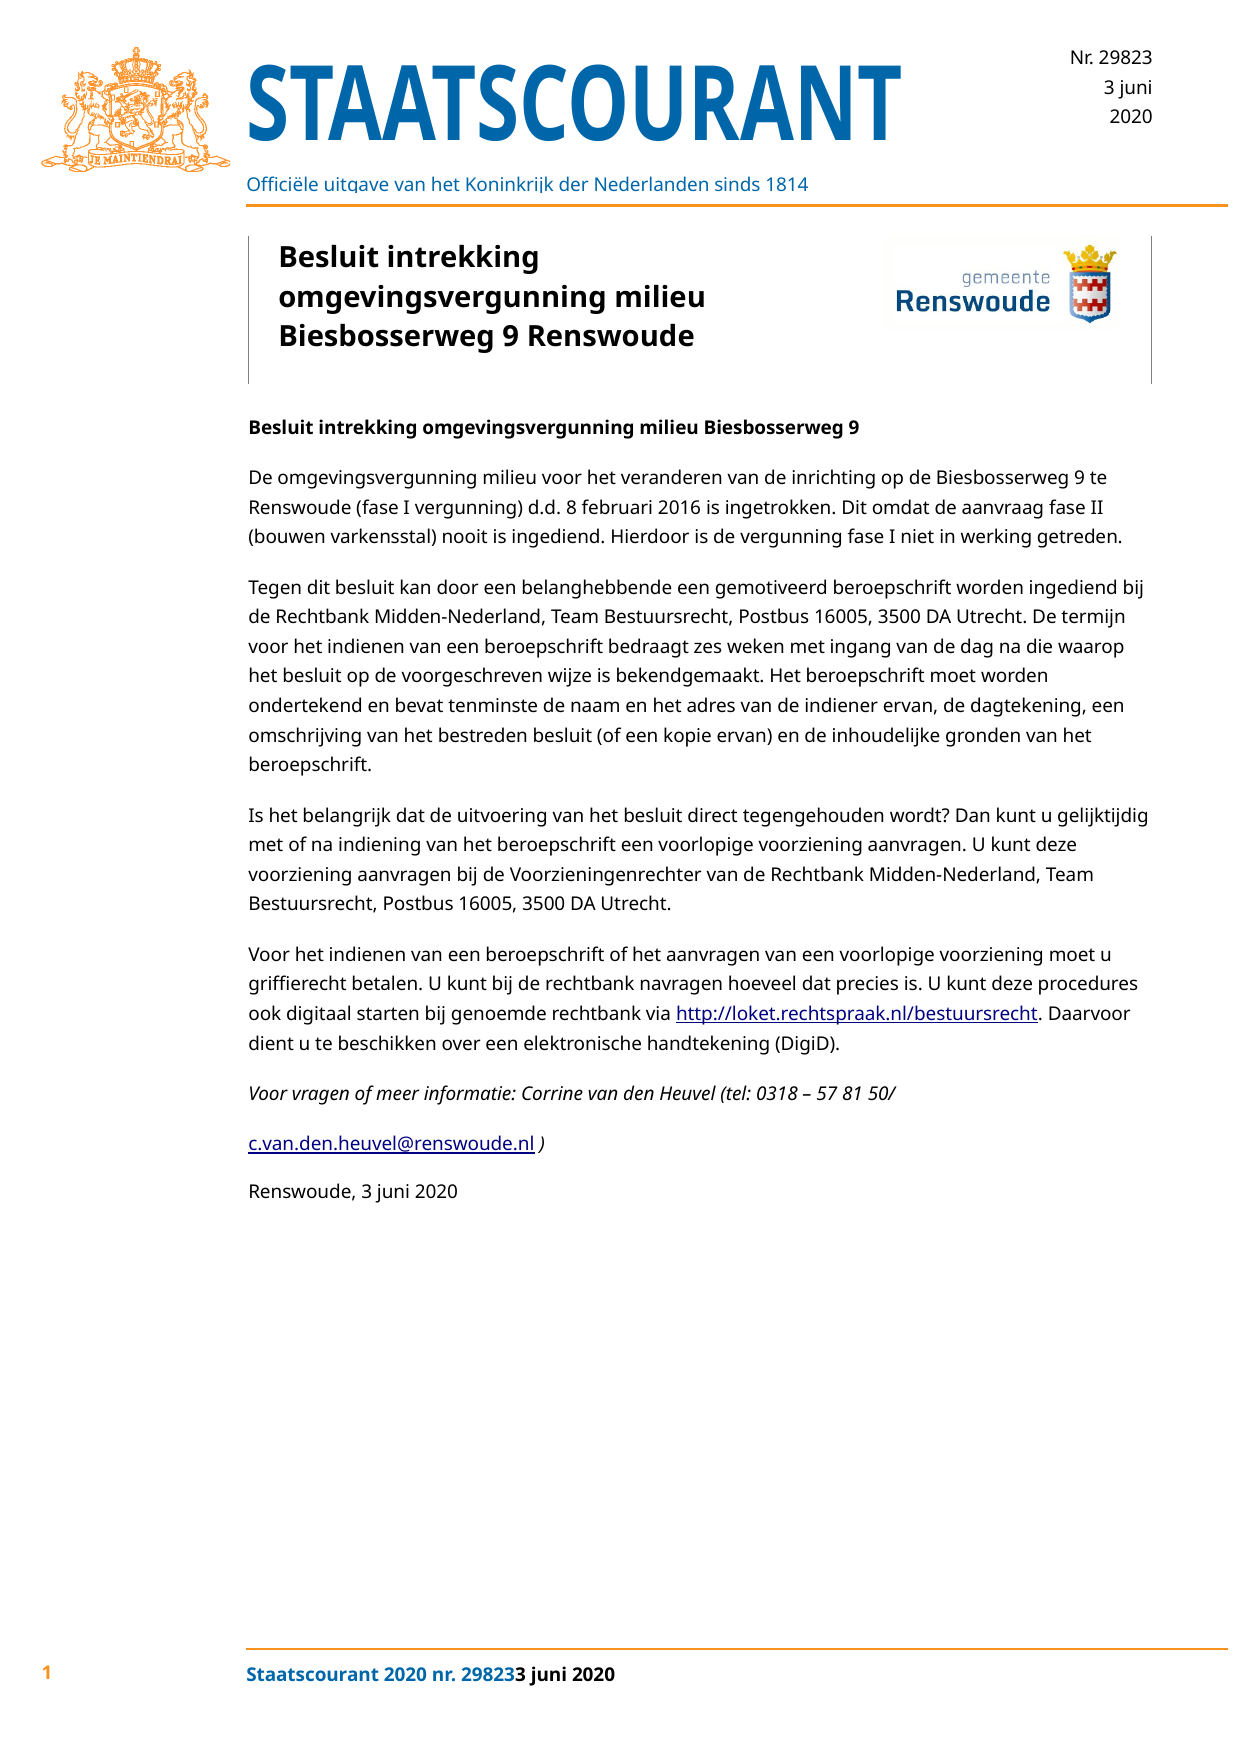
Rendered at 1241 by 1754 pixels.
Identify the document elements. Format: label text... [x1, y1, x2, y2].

table_header [850, 330, 1151, 384]
table_header Besluit intrekking omgevingsvergunning milieu Biesbosserweg 9 Renswoude [249, 236, 850, 384]
text Renswoude, 3 juni 2020 [248, 1178, 1152, 1204]
table_header [1119, 236, 1151, 329]
text Is het belangrijk dat de uitvoering van het besluit direct tegengehouden wordt? Dan kunt u gelijktijdig met of na indiening van het beroepschrift een voorlopige voorziening aanvragen. U kunt deze voorziening aanvragen bij de Voorzieningenrechter van de Rechtbank Midden-Nederland, Team Bestuursrecht, Postbus 16005, 3500 DA Utrecht. [248, 802, 1152, 916]
text Tegen dit besluit kan door een belanghebbende een gemotiveerd beroepschrift worden ingediend bij de Rechtbank Midden-Nederland, Team Bestuursrecht, Postbus 16005, 3500 DA Utrecht. De termijn voor het indienen van een beroepschrift bedraagt zes weken met ingang van de dag na die waarop het besluit op de voorgeschreven wijze is bekendgemaakt. Het beroepschrift moet worden ondertekend en bevat tenminste de naam en het adres van de indiener ervan, de dagtekening, een omschrijving van het bestreden besluit (of een kopie ervan) en de inhoudelijke gronden van het beroepschrift. [248, 574, 1152, 777]
text c.van.den.heuvel@renswoude.nl ) [248, 1131, 1152, 1156]
table_header [850, 236, 882, 329]
text De omgevingsvergunning milieu voor het veranderen van de inrichting op de Biesbosserweg 9 te Renswoude (fase I vergunning) d.d. 8 februari 2016 is ingetrokken. Dit omdat de aanvraag fase II (bouwen varkensstal) nooit is ingediend. Hierdoor is de vergunning fase I niet in werking getreden. [248, 464, 1152, 549]
text Besluit intrekking omgevingsvergunning milieu Biesbosserweg 9 [248, 414, 1152, 440]
text Voor vragen of meer informatie: Corrine van den Heuvel (tel: 0318 – 57 81 50/ [248, 1080, 1152, 1106]
picture [882, 236, 1119, 330]
picture [41, 47, 231, 172]
text Voor het indienen van een beroepschrift of het aanvragen van een voorlopige voorziening moet u griffierecht betalen. U kunt bij de rechtbank navragen hoeveel dat precies is. U kunt deze procedures ook digitaal starten bij genoemde rechtbank via http://loket.rechtspraak.nl/bestuursrecht. Daarvoor dient u te beschikken over een elektronische handtekening (DigiD). [248, 941, 1152, 1056]
